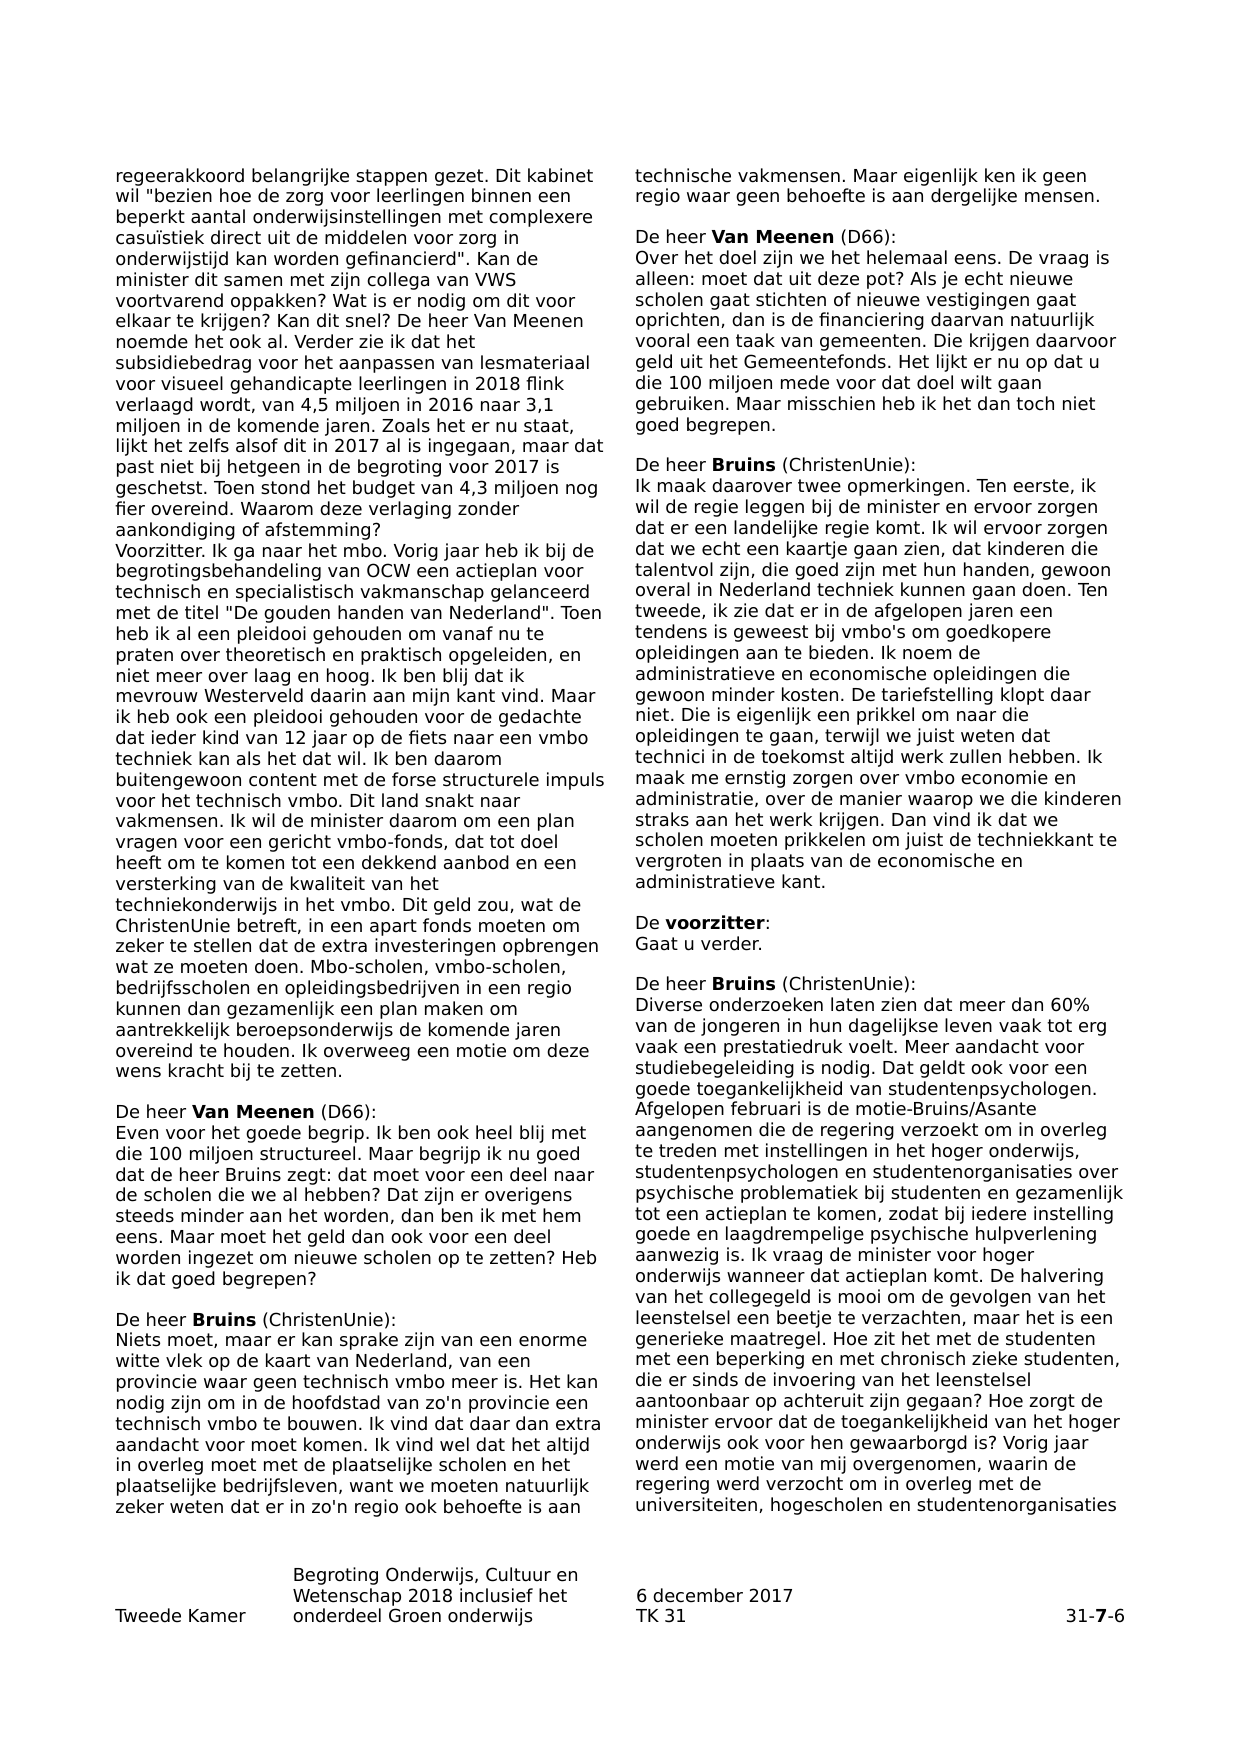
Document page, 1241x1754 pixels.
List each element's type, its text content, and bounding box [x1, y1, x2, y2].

text technische vakmensen. Maar eigenlijk ken ik geen regio waar geen behoefte is aan dergelijke mensen. [635, 165, 1125, 207]
text Niets moet, maar er kan sprake zijn van een enorme witte vlek op de kaart van Nederland, van een provincie waar geen technisch vmbo meer is. Het kan nodig zijn om in de hoofdstad van zo'n provincie een technisch vmbo te bouwen. Ik vind dat daar dan extra aandacht voor moet komen. Ik vind wel dat het altijd in overleg moet met de plaatselijke scholen en het plaatselijke bedrijfsleven, want we moeten natuurlijk zeker weten dat er in zo'n regio ook behoefte is aan [115, 1330, 605, 1518]
text De heer Van Meenen (D66): [115, 1102, 605, 1123]
text Even voor het goede begrip. Ik ben ook heel blij met die 100 miljoen structureel. Maar begrijp ik nu goed dat de heer Bruins zegt: dat moet voor een deel naar de scholen die we al hebben? Dat zijn er overigens steeds minder aan het worden, dan ben ik met hem eens. Maar moet het geld dan ook voor een deel worden ingezet om nieuwe scholen op te zetten? Heb ik dat goed begrepen? [115, 1123, 605, 1289]
text De heer Van Meenen (D66): [635, 227, 1125, 248]
text Diverse onderzoeken laten zien dat meer dan 60% van de jongeren in hun dagelijkse leven vaak tot erg vaak een prestatiedruk voelt. Meer aandacht voor studiebegeleiding is nodig. Dat geldt ook voor een goede toegankelijkheid van studentenpsychologen. Afgelopen februari is de motie-Bruins/Asante aangenomen die de regering verzoekt om in overleg te treden met instellingen in het hoger onderwijs, studentenpsychologen en studentenorganisaties over psychische problematiek bij studenten en gezamenlijk tot een actieplan te komen, zodat bij iedere instelling goede en laagdrempelige psychische hulpverlening aanwezig is. Ik vraag de minister voor hoger onderwijs wanneer dat actieplan komt. De halvering van het collegegeld is mooi om de gevolgen van het leenstelsel een beetje te verzachten, maar het is een generieke maatregel. Hoe zit het met de studenten met een beperking en met chronisch zieke studenten, die er sinds de invoering van het leenstelsel aantoonbaar op achteruit zijn gegaan? Hoe zorgt de minister ervoor dat de toegankelijkheid van het hoger onderwijs ook voor hen gewaarborgd is? Vorig jaar werd een motie van mij overgenomen, waarin de regering werd verzocht om in overleg met de universiteiten, hogescholen en studentenorganisaties [635, 995, 1125, 1516]
text De heer Bruins (ChristenUnie): [115, 1309, 605, 1330]
text De voorzitter: [635, 913, 1125, 933]
text De heer Bruins (ChristenUnie): [635, 455, 1125, 476]
text Ik maak daarover twee opmerkingen. Ten eerste, ik wil de regie leggen bij de minister en ervoor zorgen dat er een landelijke regie komt. Ik wil ervoor zorgen dat we echt een kaartje gaan zien, dat kinderen die talentvol zijn, die goed zijn met hun handen, gewoon overal in Nederland techniek kunnen gaan doen. Ten tweede, ik zie dat er in de afgelopen jaren een tendens is geweest bij vmbo's om goedkopere opleidingen aan te bieden. Ik noem de administratieve en economische opleidingen die gewoon minder kosten. De tariefstelling klopt daar niet. Die is eigenlijk een prikkel om naar die opleidingen te gaan, terwijl we juist weten dat technici in de toekomst altijd werk zullen hebben. Ik maak me ernstig zorgen over vmbo economie en administratie, over de manier waarop we die kinderen straks aan het werk krijgen. Dan vind ik dat we scholen moeten prikkelen om juist de techniekkant te vergroten in plaats van de economische en administratieve kant. [635, 476, 1125, 893]
text Voorzitter. Ik ga naar het mbo. Vorig jaar heb ik bij de begrotingsbehandeling van OCW een actieplan voor technisch en specialistisch vakmanschap gelanceerd met de titel "De gouden handen van Nederland". Toen heb ik al een pleidooi gehouden om vanaf nu te praten over theoretisch en praktisch opgeleiden, en niet meer over laag en hoog. Ik ben blij dat ik mevrouw Westerveld daarin aan mijn kant vind. Maar ik heb ook een pleidooi gehouden voor de gedachte dat ieder kind van 12 jaar op de fiets naar een vmbo techniek kan als het dat wil. Ik ben daarom buitengewoon content met de forse structurele impuls voor het technisch vmbo. Dit land snakt naar vakmensen. Ik wil de minister daarom om een plan vragen voor een gericht vmbo-fonds, dat tot doel heeft om te komen tot een dekkend aanbod en een versterking van de kwaliteit van het techniekonderwijs in het vmbo. Dit geld zou, wat de ChristenUnie betreft, in een apart fonds moeten om zeker te stellen dat de extra investeringen opbrengen wat ze moeten doen. Mbo-scholen, vmbo-scholen, bedrijfsscholen en opleidingsbedrijven in een regio kunnen dan gezamenlijk een plan maken om aantrekkelijk beroepsonderwijs de komende jaren overeind te houden. Ik overweeg een motie om deze wens kracht bij te zetten. [115, 540, 605, 1082]
text Over het doel zijn we het helemaal eens. De vraag is alleen: moet dat uit deze pot? Als je echt nieuwe scholen gaat stichten of nieuwe vestigingen gaat oprichten, dan is de financiering daarvan natuurlijk vooral een taak van gemeenten. Die krijgen daarvoor geld uit het Gemeentefonds. Het lijkt er nu op dat u die 100 miljoen mede voor dat doel wilt gaan gebruiken. Maar misschien heb ik het dan toch niet goed begrepen. [635, 248, 1125, 435]
text regeerakkoord belangrijke stappen gezet. Dit kabinet wil "bezien hoe de zorg voor leerlingen binnen een beperkt aantal onderwijsinstellingen met complexere casuïstiek direct uit de middelen voor zorg in onderwijstijd kan worden gefinancierd". Kan de minister dit samen met zijn collega van VWS voortvarend oppakken? Wat is er nodig om dit voor elkaar te krijgen? Kan dit snel? De heer Van Meenen noemde het ook al. Verder zie ik dat het subsidiebedrag voor het aanpassen van lesmateriaal voor visueel gehandicapte leerlingen in 2018 flink verlaagd wordt, van 4,5 miljoen in 2016 naar 3,1 miljoen in de komende jaren. Zoals het er nu staat, lijkt het zelfs alsof dit in 2017 al is ingegaan, maar dat past niet bij hetgeen in de begroting voor 2017 is geschetst. Toen stond het budget van 4,3 miljoen nog fier overeind. Waarom deze verlaging zonder aankondiging of afstemming? [115, 165, 605, 540]
text Gaat u verder. [635, 933, 1125, 954]
text De heer Bruins (ChristenUnie): [635, 974, 1125, 995]
